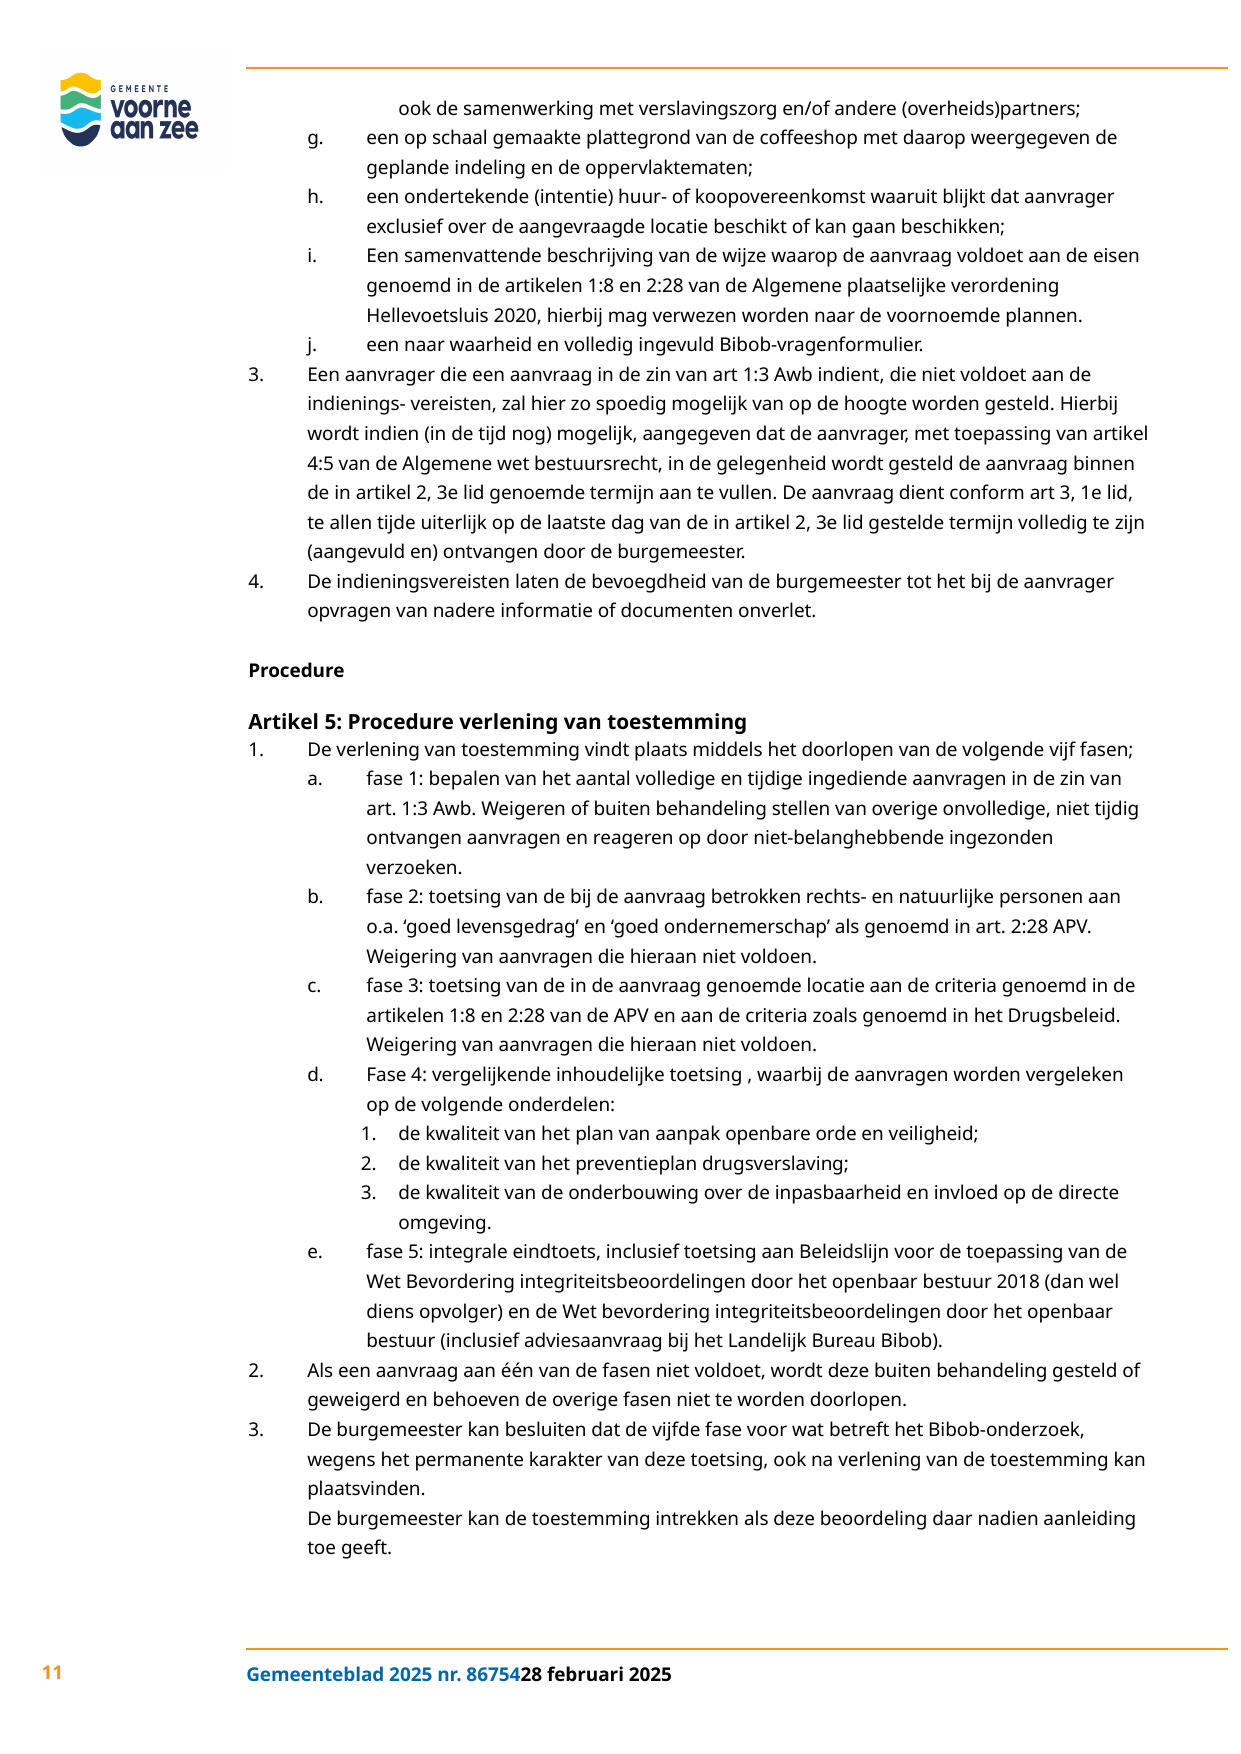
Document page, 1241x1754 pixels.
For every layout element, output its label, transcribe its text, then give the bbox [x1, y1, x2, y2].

list Als een aanvraag aan één van de fasen niet voldoet, wordt deze buiten behandeling gesteld of geweigerd en behoeven de overige fasen niet te worden doorlopen. [248, 1357, 1152, 1412]
text Procedure [248, 657, 1152, 683]
list Een aanvrager die een aanvraag in de zin van art 1:3 Awb indient, die niet voldoet aan de indienings- vereisten, zal hier zo spoedig mogelijk van op de hoogte worden gesteld. Hierbij wordt indien (in de tijd nog) mogelijk, aangegeven dat de aanvrager, met toepassing van artikel 4:5 van de Algemene wet bestuursrecht, in de gelegenheid wordt gesteld de aanvraag binnen de in artikel 2, 3e lid genoemde termijn aan te vullen. De aanvraag dient conform art 3, 1e lid, te allen tijde uiterlijk op de laatste dag van de in artikel 2, 3e lid gestelde termijn volledig te zijn (aangevuld en) ontvangen door de burgemeester. [248, 361, 1152, 564]
list De verlening van toestemming vindt plaats middels het doorlopen van de volgende vijf fasen; [248, 736, 1152, 761]
list Een samenvattende beschrijving van de wijze waarop de aanvraag voldoet aan de eisen genoemd in de artikelen 1:8 en 2:28 van de Algemene plaatselijke verordening Hellevoetsluis 2020, hierbij mag verwezen worden naar de voornoemde plannen. [307, 243, 1152, 328]
list De indieningsvereisten laten de bevoegdheid van de burgemeester tot het bij de aanvrager opvragen van nadere informatie of documenten onverlet. [248, 568, 1152, 623]
list de kwaliteit van de onderbouwing over de inpasbaarheid en invloed op de directe omgeving. [361, 1179, 1152, 1235]
list de kwaliteit van het preventieplan drugsverslaving; [361, 1150, 1152, 1176]
list een ondertekende (intentie) huur- of koopovereenkomst waaruit blijkt dat aanvrager exclusief over de aangevraagde locatie beschikt of kan gaan beschikken; [307, 183, 1152, 239]
list een op schaal gemaakte plattegrond van de coffeeshop met daarop weergegeven de geplande indeling en de oppervlaktematen; [307, 124, 1152, 180]
list een naar waarheid en volledig ingevuld Bibob-vragenformulier. [307, 331, 1152, 357]
list fase 2: toetsing van de bij de aanvraag betrokken rechts- en natuurlijke personen aan o.a. ‘goed levensgedrag’ en ‘goed ondernemerschap’ als genoemd in art. 2:28 APV. Weigering van aanvragen die hieraan niet voldoen. [307, 884, 1152, 968]
list fase 3: toetsing van de in de aanvraag genoemde locatie aan de criteria genoemd in de artikelen 1:8 en 2:28 van de APV en aan de criteria zoals genoemd in het Drugsbeleid. Weigering van aanvragen die hieraan niet voldoen. [307, 972, 1152, 1057]
list De burgemeester kan de toestemming intrekken als deze beoordeling daar nadien aanleiding toe geeft. [248, 1505, 1152, 1560]
list De burgemeester kan besluiten dat de vijfde fase voor wat betreft het Bibob-onderzoek, wegens het permanente karakter van deze toetsing, ook na verlening van de toestemming kan plaatsvinden. [248, 1416, 1152, 1501]
picture [41, 47, 231, 172]
list fase 5: integrale eindtoets, inclusief toetsing aan Beleidslijn voor de toepassing van de Wet Bevordering integriteitsbeoordelingen door het openbaar bestuur 2018 (dan wel diens opvolger) en de Wet bevordering integriteitsbeoordelingen door het openbaar bestuur (inclusief adviesaanvraag bij het Landelijk Bureau Bibob). [307, 1239, 1152, 1353]
list Fase 4: vergelijkende inhoudelijke toetsing , waarbij de aanvragen worden vergeleken op de volgende onderdelen: [307, 1061, 1152, 1116]
list fase 1: bepalen van het aantal volledige en tijdige ingediende aanvragen in de zin van art. 1:3 Awb. Weigeren of buiten behandeling stellen van overige onvolledige, niet tijdig ontvangen aanvragen en reageren op door niet-belanghebbende ingezonden verzoeken. [307, 765, 1152, 880]
list de kwaliteit van het plan van aanpak openbare orde en veiligheid; [361, 1120, 1152, 1146]
text Artikel 5: Procedure verlening van toestemming [248, 707, 1152, 736]
list ook de samenwerking met verslavingszorg en/of andere (overheids)partners; [361, 95, 1152, 121]
